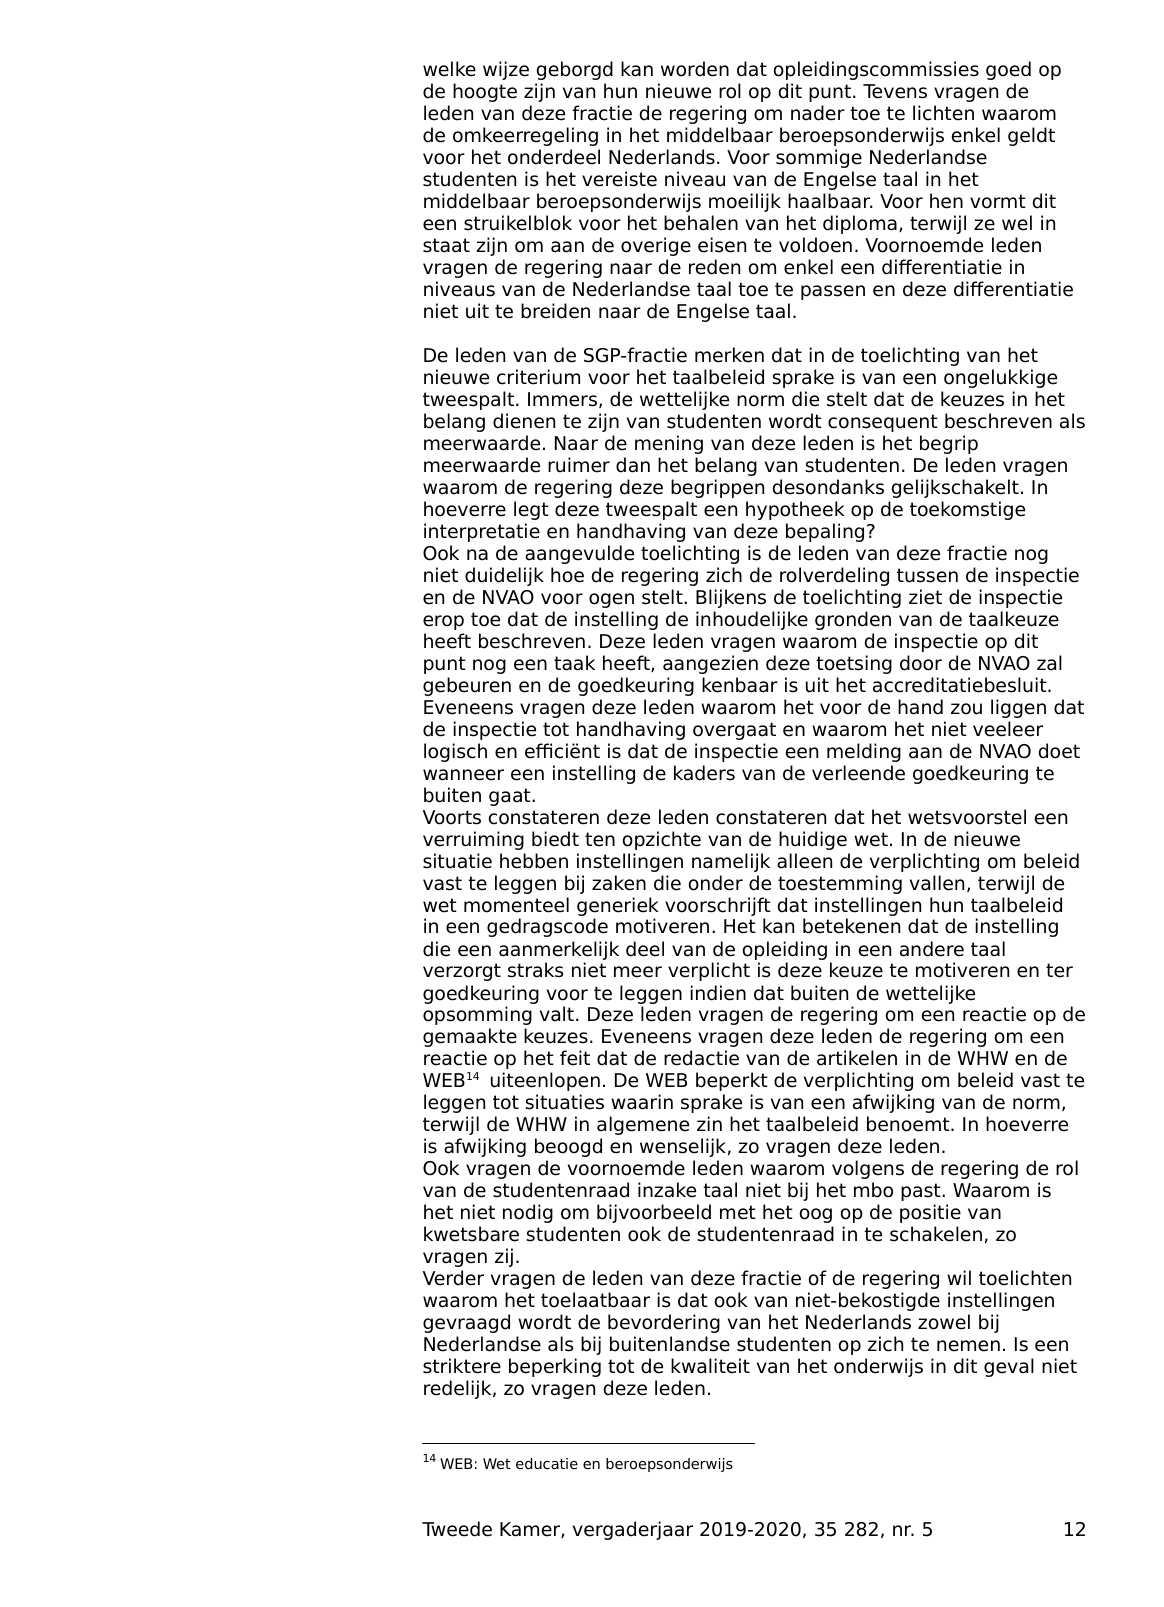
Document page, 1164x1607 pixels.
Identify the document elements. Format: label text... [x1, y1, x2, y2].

text welke wijze geborgd kan worden dat opleidingscommissies goed op de hoogte zijn van hun nieuwe rol op dit punt. Tevens vragen de leden van deze fractie de regering om nader toe te lichten waarom de omkeerregeling in het middelbaar beroepsonderwijs enkel geldt voor het onderdeel Nederlands. Voor sommige Nederlandse studenten is het vereiste niveau van de Engelse taal in het middelbaar beroepsonderwijs moeilijk haalbaar. Voor hen vormt dit een struikelblok voor het behalen van het diploma, terwijl ze wel in staat zijn om aan de overige eisen te voldoen. Voornoemde leden vragen de regering naar de reden om enkel een differentiatie in niveaus van de Nederlandse taal toe te passen en deze differentiatie niet uit te breiden naar de Engelse taal. [422, 59, 1087, 323]
text Voorts constateren deze leden constateren dat het wetsvoorstel een verruiming biedt ten opzichte van de huidige wet. In de nieuwe situatie hebben instellingen namelijk alleen de verplichting om beleid vast te leggen bij zaken die onder de toestemming vallen, terwijl de wet momenteel generiek voorschrijft dat instellingen hun taalbeleid in een gedragscode motiveren. Het kan betekenen dat de instelling die een aanmerkelijk deel van de opleiding in een andere taal verzorgt straks niet meer verplicht is deze keuze te motiveren en ter goedkeuring voor te leggen indien dat buiten de wettelijke opsomming valt. Deze leden vragen de regering om een reactie op de gemaakte keuzes. Eveneens vragen deze leden de regering om een reactie op het feit dat de redactie van de artikelen in de WHW en de WEB uiteenlopen. De WEB beperkt de verplichting om beleid vast te leggen tot situaties waarin sprake is van een afwijking van de norm, terwijl de WHW in algemene zin het taalbeleid benoemt. In hoeverre is afwijking beoogd en wenselijk, zo vragen deze leden. [422, 807, 1087, 1158]
text WEB: Wet educatie en beroepsonderwijs [422, 1452, 1087, 1474]
text Verder vragen de leden van deze fractie of de regering wil toelichten waarom het toelaatbaar is dat ook van niet-bekostigde instellingen gevraagd wordt de bevordering van het Nederlands zowel bij Nederlandse als bij buitenlandse studenten op zich te nemen. Is een striktere beperking tot de kwaliteit van het onderwijs in dit geval niet redelijk, zo vragen deze leden. [422, 1268, 1087, 1400]
text Ook vragen de voornoemde leden waarom volgens de regering de rol van de studentenraad inzake taal niet bij het mbo past. Waarom is het niet nodig om bijvoorbeeld met het oog op de positie van kwetsbare studenten ook de studentenraad in te schakelen, zo vragen zij. [422, 1158, 1087, 1268]
text De leden van de SGP-fractie merken dat in de toelichting van het nieuwe criterium voor het taalbeleid sprake is van een ongelukkige tweespalt. Immers, de wettelijke norm die stelt dat de keuzes in het belang dienen te zijn van studenten wordt consequent beschreven als meerwaarde. Naar de mening van deze leden is het begrip meerwaarde ruimer dan het belang van studenten. De leden vragen waarom de regering deze begrippen desondanks gelijkschakelt. In hoeverre legt deze tweespalt een hypotheek op de toekomstige interpretatie en handhaving van deze bepaling? [422, 345, 1087, 543]
text Ook na de aangevulde toelichting is de leden van deze fractie nog niet duidelijk hoe de regering zich de rolverdeling tussen de inspectie en de NVAO voor ogen stelt. Blijkens de toelichting ziet de inspectie erop toe dat de instelling de inhoudelijke gronden van de taalkeuze heeft beschreven. Deze leden vragen waarom de inspectie op dit punt nog een taak heeft, aangezien deze toetsing door de NVAO zal gebeuren en de goedkeuring kenbaar is uit het accreditatiebesluit. Eveneens vragen deze leden waarom het voor de hand zou liggen dat de inspectie tot handhaving overgaat en waarom het niet veeleer logisch en efficiënt is dat de inspectie een melding aan de NVAO doet wanneer een instelling de kaders van de verleende goedkeuring te buiten gaat. [422, 543, 1087, 807]
